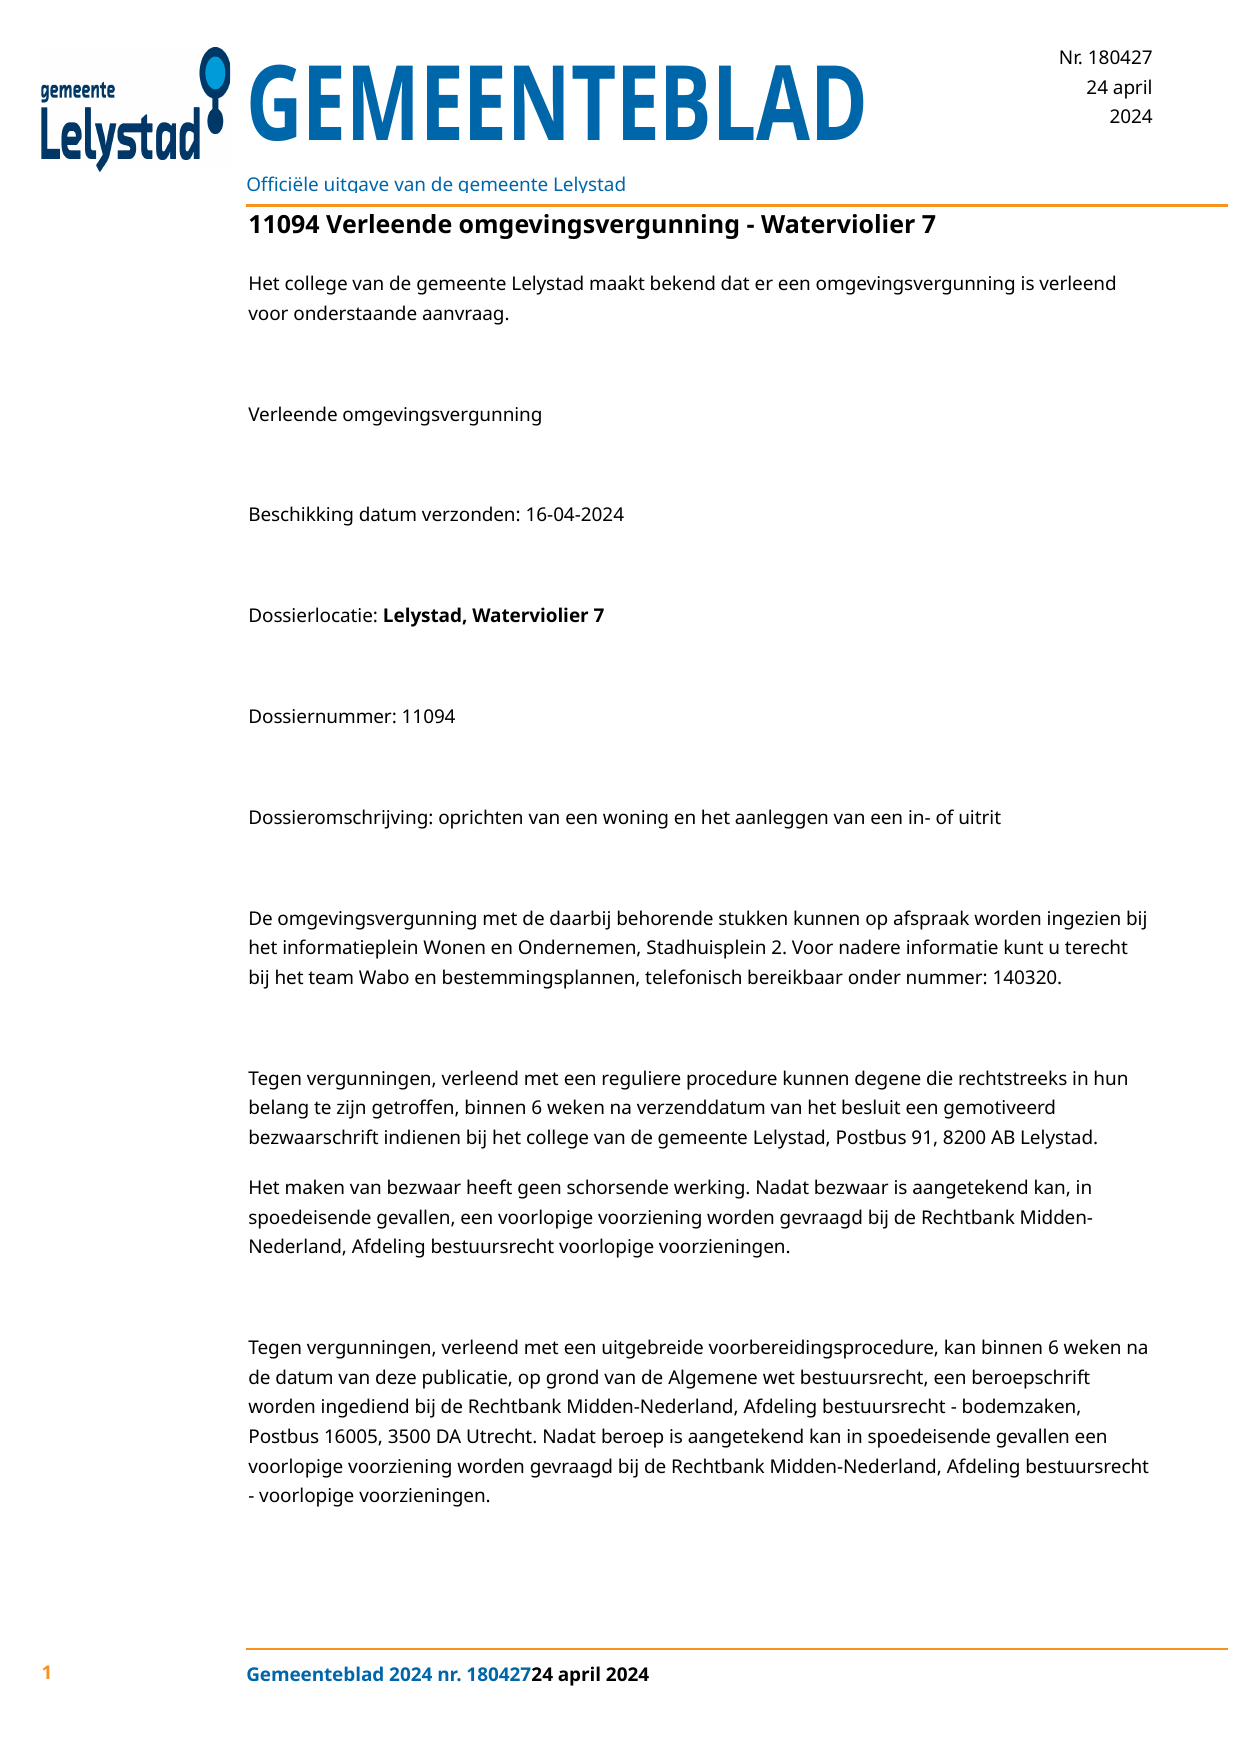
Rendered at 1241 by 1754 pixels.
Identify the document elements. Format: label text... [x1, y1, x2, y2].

text Tegen vergunningen, verleend met een reguliere procedure kunnen degene die rechtstreeks in hun belang te zijn getroffen, binnen 6 weken na verzenddatum van het besluit een gemotiveerd bezwaarschrift indienen bij het college van de gemeente Lelystad, Postbus 91, 8200 AB Lelystad. [248, 1065, 1152, 1150]
text Het maken van bezwaar heeft geen schorsende werking. Nadat bezwaar is aangetekend kan, in spoedeisende gevallen, een voorlopige voorziening worden gevraagd bij de Rechtbank Midden-Nederland, Afdeling bestuursrecht voorlopige voorzieningen. [248, 1174, 1152, 1259]
text Beschikking datum verzonden: 16-04-2024 [248, 502, 1152, 527]
text Tegen vergunningen, verleend met een uitgebreide voorbereidingsprocedure, kan binnen 6 weken na de datum van deze publicatie, op grond van de Algemene wet bestuursrecht, een beroepschrift worden ingediend bij de Rechtbank Midden-Nederland, Afdeling bestuursrecht - bodemzaken, Postbus 16005, 3500 DA Utrecht. Nadat beroep is aangetekend kan in spoedeisende gevallen een voorlopige voorziening worden gevraagd bij de Rechtbank Midden-Nederland, Afdeling bestuursrecht - voorlopige voorzieningen. [248, 1334, 1152, 1508]
picture [41, 47, 231, 172]
text Het college van de gemeente Lelystad maakt bekend dat er een omgevingsvergunning is verleend voor onderstaande aanvraag. [248, 270, 1152, 326]
text 11094 Verleende omgevingsvergunning - Waterviolier 7 [248, 207, 1152, 241]
text Verleende omgevingsvergunning [248, 401, 1152, 426]
text Dossierlocatie: Lelystad, Waterviolier 7 [248, 602, 1152, 628]
text Dossieromschrijving: oprichten van een woning en het aanleggen van een in- of uitrit [248, 804, 1152, 830]
text De omgevingsvergunning met de daarbij behorende stukken kunnen op afspraak worden ingezien bij het informatieplein Wonen en Ondernemen, Stadhuisplein 2. Voor nadere informatie kunt u terecht bij het team Wabo en bestemmingsplannen, telefonisch bereikbaar onder nummer: 140320. [248, 905, 1152, 990]
text Dossiernummer: 11094 [248, 703, 1152, 729]
